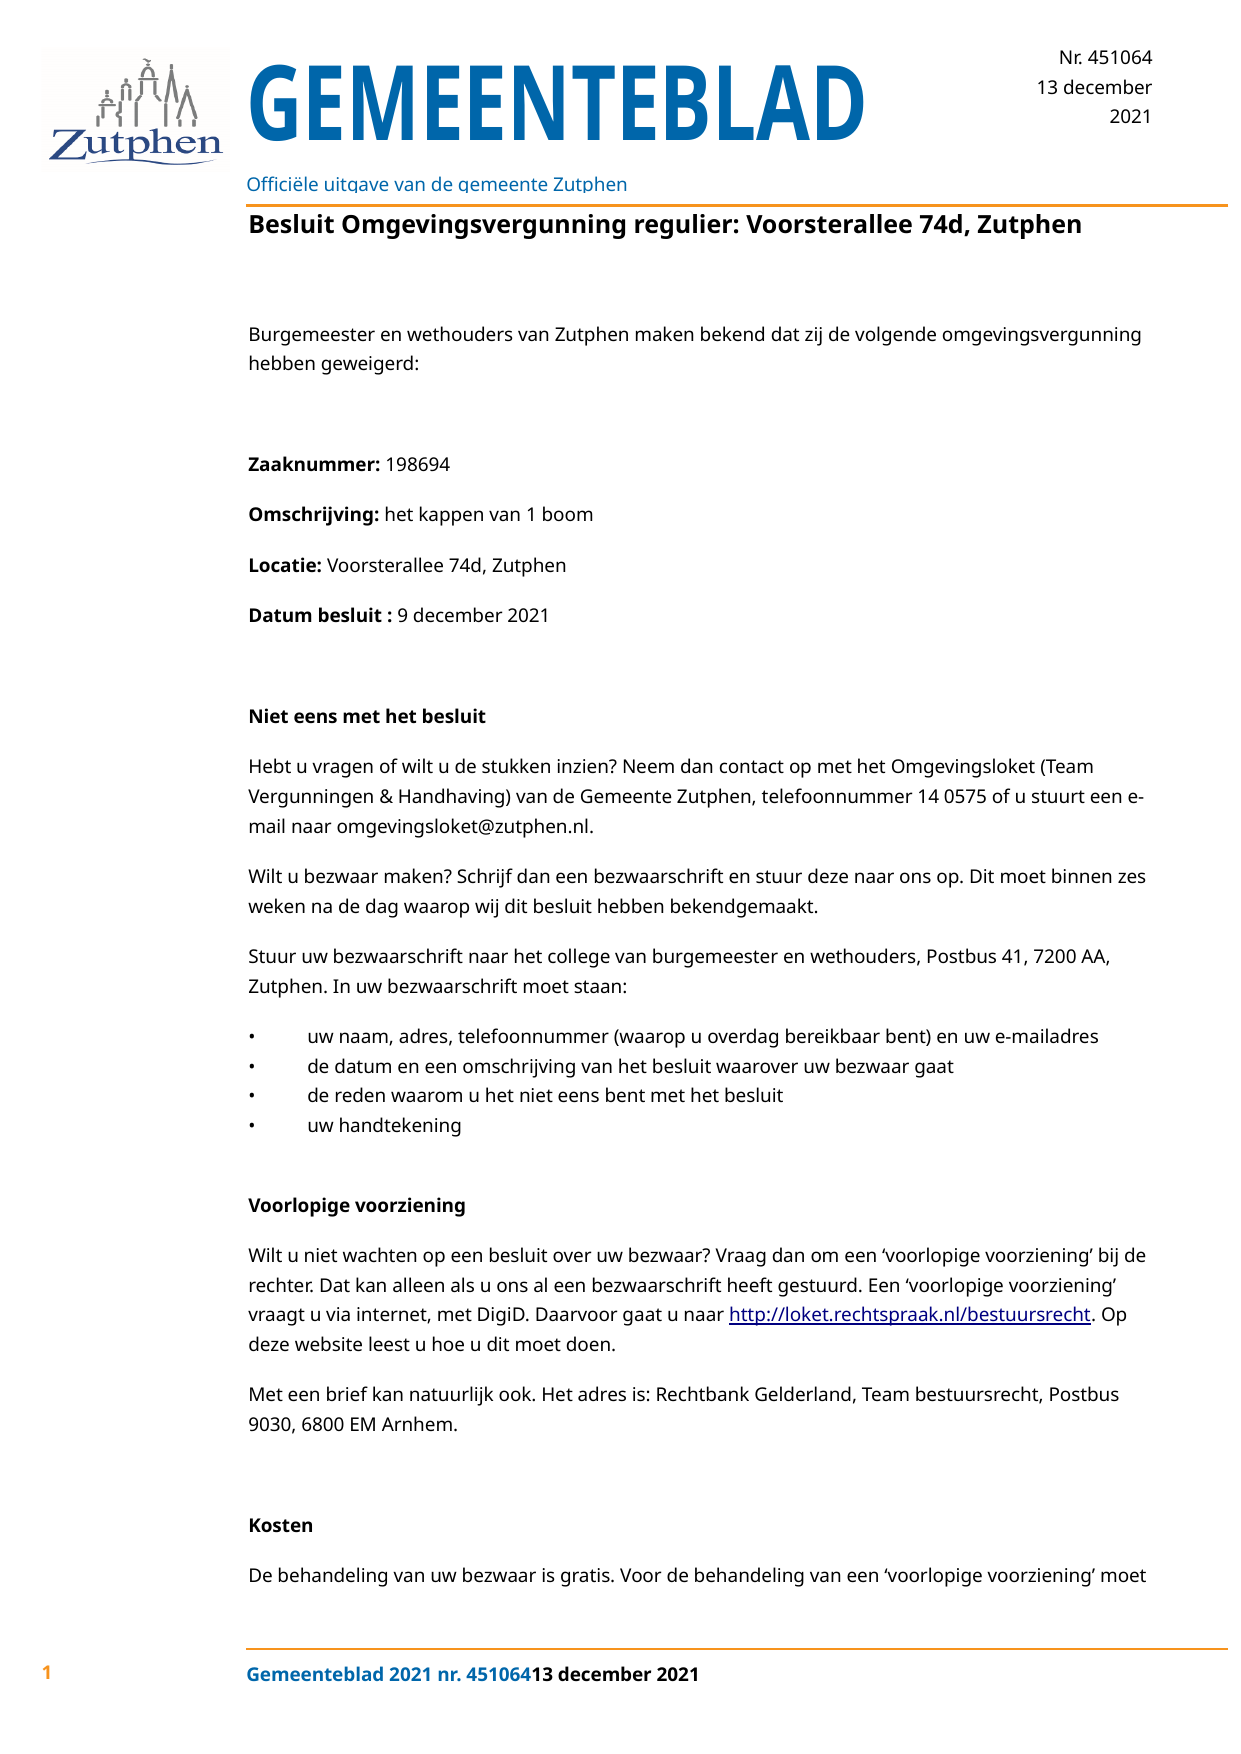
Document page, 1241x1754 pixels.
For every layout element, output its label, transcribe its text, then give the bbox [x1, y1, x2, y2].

list uw naam, adres, telefoonnummer (waarop u overdag bereikbaar bent) en uw e-mailadres [248, 1023, 1152, 1049]
text Stuur uw bezwaarschrift naar het college van burgemeester en wethouders, Postbus 41, 7200 AA, Zutphen. In uw bezwaarschrift moet staan: [248, 943, 1152, 998]
picture [41, 47, 231, 172]
text De behandeling van uw bezwaar is gratis. Voor de behandeling van een ‘voorlopige voorziening’ moet [248, 1562, 1152, 1588]
text Voorlopige voorziening [248, 1192, 1152, 1218]
text Datum besluit : 9 december 2021 [248, 602, 1152, 628]
text Burgemeester en wethouders van Zutphen maken bekend dat zij de volgende omgevingsvergunning hebben geweigerd: [248, 321, 1152, 376]
list de datum en een omschrijving van het besluit waarover uw bezwaar gaat [248, 1053, 1152, 1078]
text Locatie: Voorsterallee 74d, Zutphen [248, 552, 1152, 578]
text Besluit Omgevingsvergunning regulier: Voorsterallee 74d, Zutphen [248, 207, 1152, 241]
text Kosten [248, 1512, 1152, 1538]
text Wilt u bezwaar maken? Schrijf dan een bezwaarschrift en stuur deze naar ons op. Dit moet binnen zes weken na de dag waarop wij dit besluit hebben bekendgemaakt. [248, 863, 1152, 918]
text Met een brief kan natuurlijk ook. Het adres is: Rechtbank Gelderland, Team bestuursrecht, Postbus 9030, 6800 EM Arnhem. [248, 1382, 1152, 1437]
list uw handtekening [248, 1112, 1152, 1138]
text Omschrijving: het kappen van 1 boom [248, 502, 1152, 527]
text Hebt u vragen of wilt u de stukken inzien? Neem dan contact op met het Omgevingsloket (Team Vergunningen & Handhaving) van de Gemeente Zutphen, telefoonnummer 14 0575 of u stuurt een e-mail naar omgevingsloket@zutphen.nl. [248, 754, 1152, 838]
text Wilt u niet wachten op een besluit over uw bezwaar? Vraag dan om een ‘voorlopige voorziening’ bij de rechter. Dat kan alleen als u ons al een bezwaarschrift heeft gestuurd. Een ‘voorlopige voorziening’ vraagt u via internet, met DigiD. Daarvoor gaat u naar http://loket.rechtspraak.nl/bestuursrecht. Op deze website leest u hoe u dit moet doen. [248, 1242, 1152, 1357]
text Niet eens met het besluit [248, 703, 1152, 729]
list de reden waarom u het niet eens bent met het besluit [248, 1082, 1152, 1108]
text Zaaknummer: 198694 [248, 451, 1152, 477]
